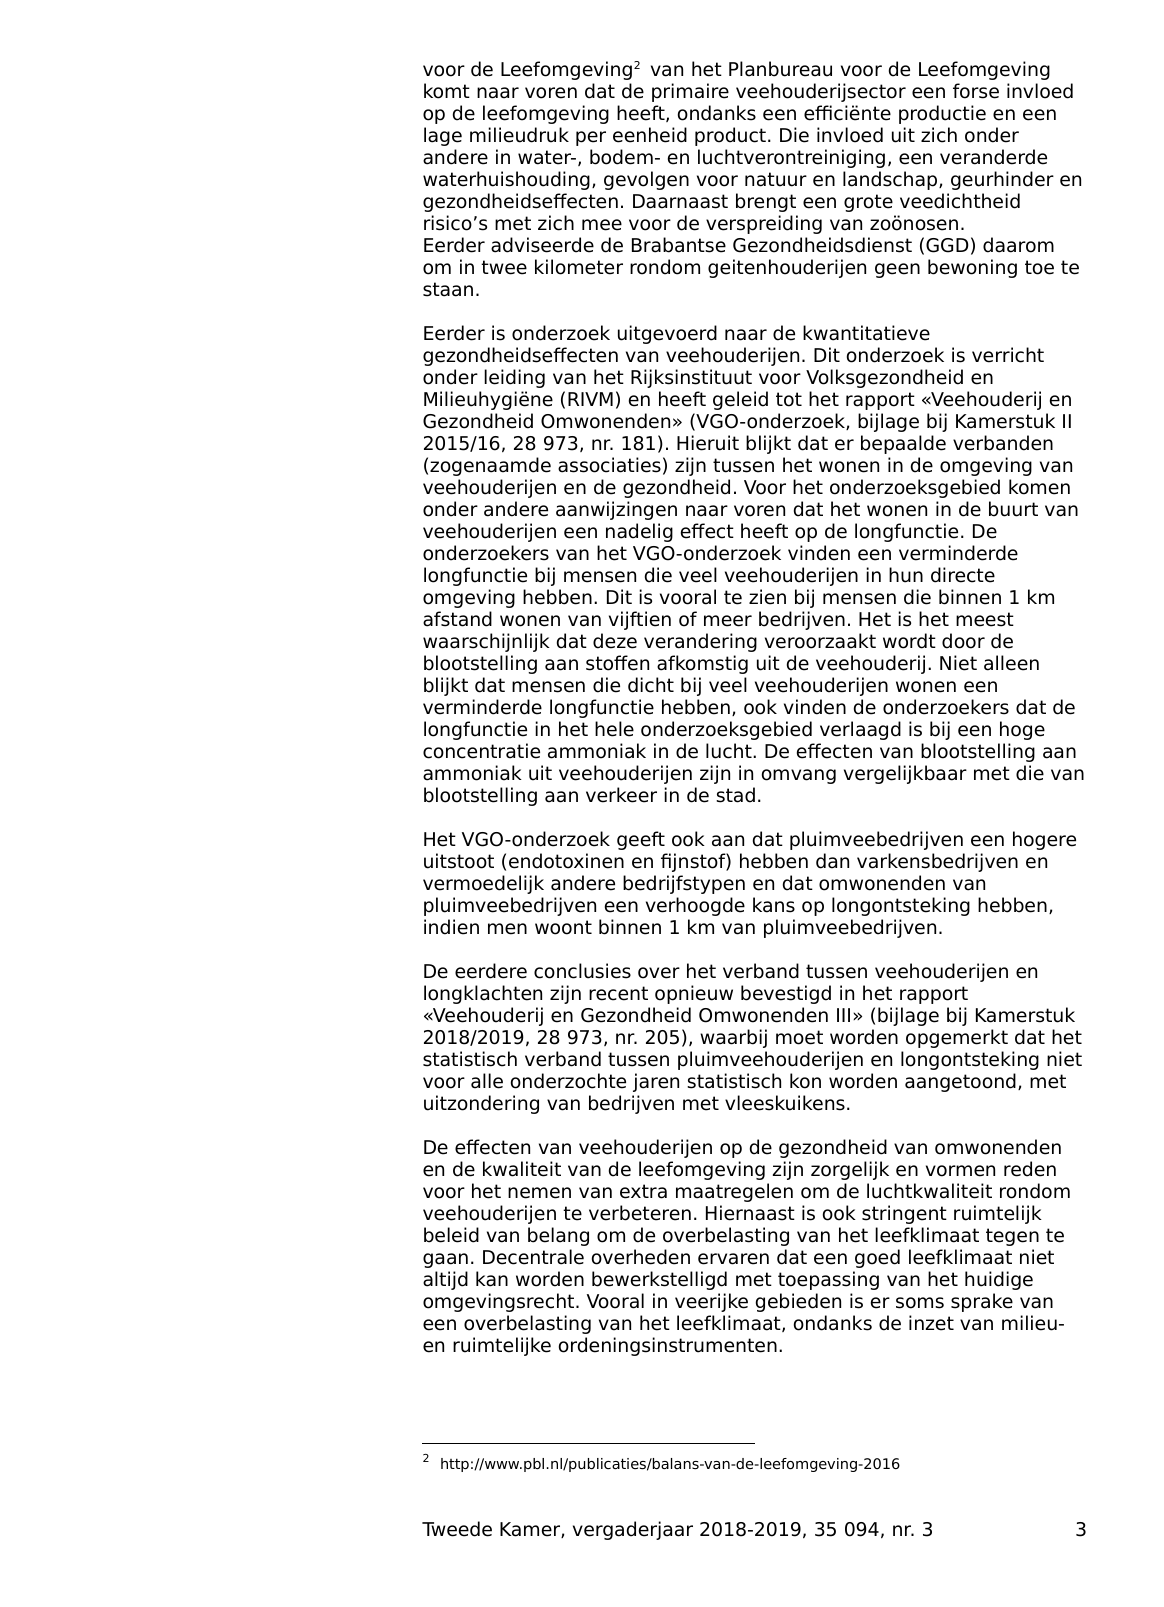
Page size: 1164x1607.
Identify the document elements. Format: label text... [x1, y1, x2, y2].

text http://www.pbl.nl/publicaties/balans-van-de-leefomgeving-2016 [422, 1452, 1087, 1474]
text Eerder adviseerde de Brabantse Gezondheidsdienst (GGD) daarom om in twee kilometer rondom geitenhouderijen geen bewoning toe te staan. [422, 235, 1087, 301]
text Eerder is onderzoek uitgevoerd naar de kwantitatieve gezondheidseffecten van veehouderijen. Dit onderzoek is verricht onder leiding van het Rijksinstituut voor Volksgezondheid en Milieuhygiëne (RIVM) en heeft geleid tot het rapport «Veehouderij en Gezondheid Omwonenden» (VGO-onderzoek, bijlage bij Kamerstuk II 2015/16, 28 973, nr. 181). Hieruit blijkt dat er bepaalde verbanden (zogenaamde associaties) zijn tussen het wonen in de omgeving van veehouderijen en de gezondheid. Voor het onderzoeksgebied komen onder andere aanwijzingen naar voren dat het wonen in de buurt van veehouderijen een nadelig effect heeft op de longfunctie. De onderzoekers van het VGO-onderzoek vinden een verminderde longfunctie bij mensen die veel veehouderijen in hun directe omgeving hebben. Dit is vooral te zien bij mensen die binnen 1 km afstand wonen van vijftien of meer bedrijven. Het is het meest waarschijnlijk dat deze verandering veroorzaakt wordt door de blootstelling aan stoffen afkomstig uit de veehouderij. Niet alleen blijkt dat mensen die dicht bij veel veehouderijen wonen een verminderde longfunctie hebben, ook vinden de onderzoekers dat de longfunctie in het hele onderzoeksgebied verlaagd is bij een hoge concentratie ammoniak in de lucht. De effecten van blootstelling aan ammoniak uit veehouderijen zijn in omvang vergelijkbaar met die van blootstelling aan verkeer in de stad. [422, 323, 1087, 807]
text voor de Leefomgeving van het Planbureau voor de Leefomgeving komt naar voren dat de primaire veehouderijsector een forse invloed op de leefomgeving heeft, ondanks een efficiënte productie en een lage milieudruk per eenheid product. Die invloed uit zich onder andere in water-, bodem- en luchtverontreiniging, een veranderde waterhuishouding, gevolgen voor natuur en landschap, geurhinder en gezondheidseffecten. Daarnaast brengt een grote veedichtheid risico’s met zich mee voor de verspreiding van zoönosen. [422, 59, 1087, 235]
text De eerdere conclusies over het verband tussen veehouderijen en longklachten zijn recent opnieuw bevestigd in het rapport «Veehouderij en Gezondheid Omwonenden III» (bijlage bij Kamerstuk 2018/2019, 28 973, nr. 205), waarbij moet worden opgemerkt dat het statistisch verband tussen pluimveehouderijen en longontsteking niet voor alle onderzochte jaren statistisch kon worden aangetoond, met uitzondering van bedrijven met vleeskuikens. [422, 961, 1087, 1115]
text Het VGO-onderzoek geeft ook aan dat pluimveebedrijven een hogere uitstoot (endotoxinen en fijnstof) hebben dan varkensbedrijven en vermoedelijk andere bedrijfstypen en dat omwonenden van pluimveebedrijven een verhoogde kans op longontsteking hebben, indien men woont binnen 1 km van pluimveebedrijven. [422, 829, 1087, 939]
text De effecten van veehouderijen op de gezondheid van omwonenden en de kwaliteit van de leefomgeving zijn zorgelijk en vormen reden voor het nemen van extra maatregelen om de luchtkwaliteit rondom veehouderijen te verbeteren. Hiernaast is ook stringent ruimtelijk beleid van belang om de overbelasting van het leefklimaat tegen te gaan. Decentrale overheden ervaren dat een goed leefklimaat niet altijd kan worden bewerkstelligd met toepassing van het huidige omgevingsrecht. Vooral in veerijke gebieden is er soms sprake van een overbelasting van het leefklimaat, ondanks de inzet van milieu- en ruimtelijke ordeningsinstrumenten. [422, 1137, 1087, 1357]
